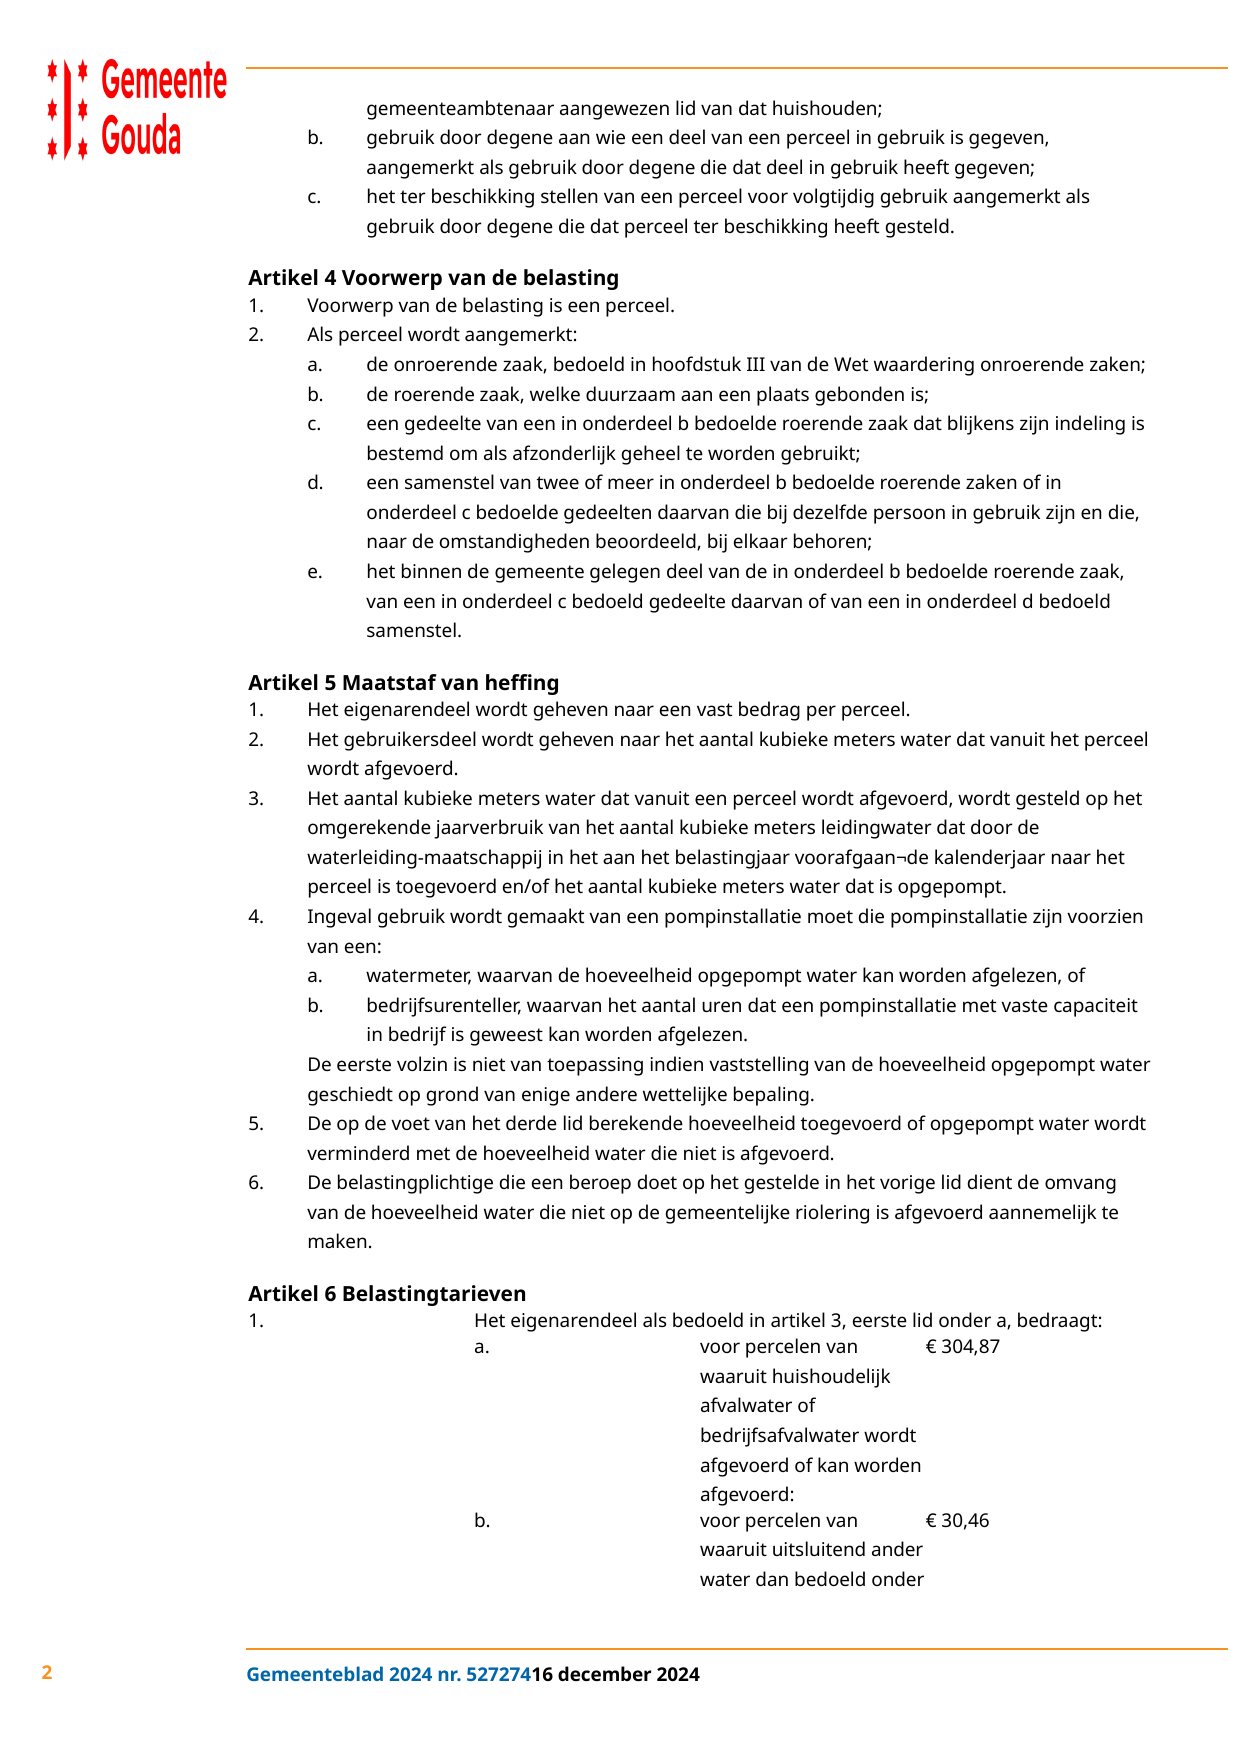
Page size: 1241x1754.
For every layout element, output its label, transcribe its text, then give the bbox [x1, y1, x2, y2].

table_cell [248, 1334, 474, 1507]
list Het gebruikersdeel wordt geheven naar het aantal kubieke meters water dat vanuit het perceel wordt afgevoerd. [248, 726, 1152, 781]
table_cell b. [474, 1507, 700, 1592]
list De op de voet van het derde lid berekende hoeveelheid toegevoerd of opgepompt water wordt verminderd met de hoeveelheid water die niet is afgevoerd. [248, 1110, 1152, 1166]
list een gedeelte van een in onderdeel b bedoelde roerende zaak dat blijkens zijn indeling is bestemd om als afzonderlijk geheel te worden gebruikt; [307, 410, 1152, 466]
list bedrijfsurenteller, waarvan het aantal uren dat een pompinstallatie met vaste capaciteit in bedrijf is geweest kan worden afgelezen. [307, 992, 1152, 1047]
list gebruik door degene aan wie een deel van een perceel in gebruik is gegeven, aangemerkt als gebruik door degene die dat deel in gebruik heeft gegeven; [307, 124, 1152, 180]
list watermeter, waarvan de hoeveelheid opgepompt water kan worden afgelezen, of [307, 962, 1152, 988]
list de onroerende zaak, bedoeld in hoofdstuk III van de Wet waardering onroerende zaken; [307, 351, 1152, 377]
list De belastingplichtige die een beroep doet op het gestelde in het vorige lid dient de omvang van de hoeveelheid water die niet op de gemeentelijke riolering is afgevoerd aannemelijk te maken. [248, 1169, 1152, 1254]
list gemeenteambtenaar aangewezen lid van dat huishouden; [307, 95, 1152, 121]
table_cell a. [474, 1334, 700, 1507]
list een samenstel van twee of meer in onderdeel b bedoelde roerende zaken of in onderdeel c bedoelde gedeelten daarvan die bij dezelfde persoon in gebruik zijn en die, naar de omstandigheden beoordeeld, bij elkaar behoren; [307, 469, 1152, 554]
list Het aantal kubieke meters water dat vanuit een perceel wordt afgevoerd, wordt gesteld op het omgerekende jaarverbruik van het aantal kubieke meters leidingwater dat door de waterleiding-maatschappij in het aan het belastingjaar voorafgaan¬de kalenderjaar naar het perceel is toegevoerd en/of het aantal kubieke meters water dat is opgepompt. [248, 785, 1152, 899]
table_cell voor percelen van waaruit huishoudelijk afvalwater of bedrijfsafvalwater wordt afgevoerd of kan worden afgevoerd: [700, 1334, 926, 1507]
table_cell voor percelen van waaruit uitsluitend ander water dan bedoeld onder [700, 1507, 926, 1592]
table_cell € 30,46 [926, 1507, 1152, 1592]
list De eerste volzin is niet van toepassing indien vaststelling van de hoeveelheid opgepompt water geschiedt op grond van enige andere wettelijke bepaling. [248, 1051, 1152, 1107]
list het binnen de gemeente gelegen deel van de in onderdeel b bedoelde roerende zaak, van een in onderdeel c bedoeld gedeelte daarvan of van een in onderdeel d bedoeld samenstel. [307, 558, 1152, 643]
text Artikel 6 Belastingtarieven [248, 1279, 1152, 1308]
table_cell [248, 1507, 474, 1592]
list Als perceel wordt aangemerkt: [248, 322, 1152, 347]
list Het eigenarendeel wordt geheven naar een vast bedrag per perceel. [248, 696, 1152, 722]
list het ter beschikking stellen van een perceel voor volgtijdig gebruik aangemerkt als gebruik door degene die dat perceel ter beschikking heeft gesteld. [307, 183, 1152, 239]
list Ingeval gebruik wordt gemaakt van een pompinstallatie moet die pompinstallatie zijn voorzien van een: [248, 903, 1152, 959]
table_cell € 304,87 [926, 1334, 1152, 1507]
text Artikel 4 Voorwerp van de belasting [248, 263, 1152, 292]
list de roerende zaak, welke duurzaam aan een plaats gebonden is; [307, 381, 1152, 406]
list Voorwerp van de belasting is een perceel. [248, 292, 1152, 318]
table_header 1. [248, 1308, 474, 1333]
text Artikel 5 Maatstaf van heffing [248, 668, 1152, 696]
picture [41, 47, 231, 172]
table_header Het eigenarendeel als bedoeld in artikel 3, eerste lid onder a, bedraagt: [474, 1308, 1152, 1333]
